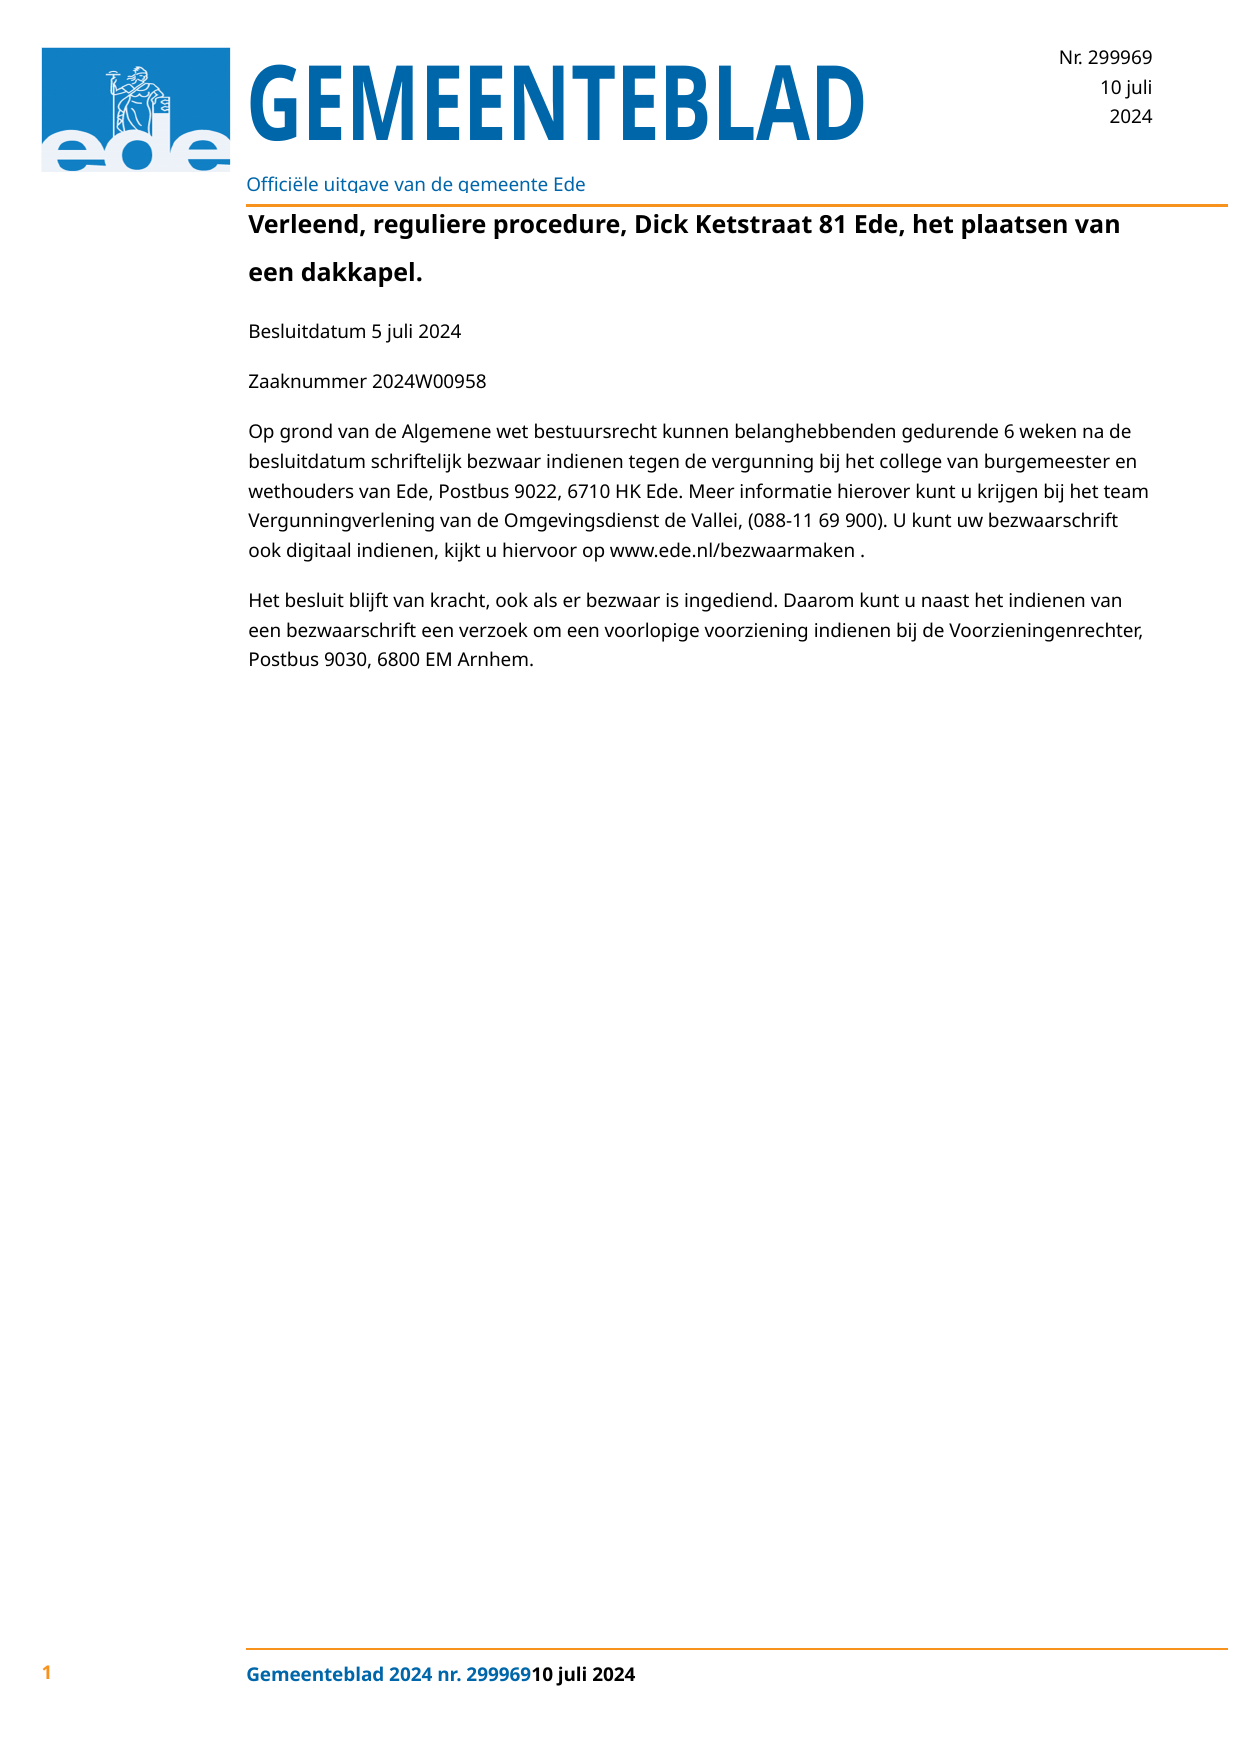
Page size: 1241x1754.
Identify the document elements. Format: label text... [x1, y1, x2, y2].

text Zaaknummer 2024W00958 [248, 368, 1152, 394]
text Besluitdatum 5 juli 2024 [248, 318, 1152, 344]
text Verleend, reguliere procedure, Dick Ketstraat 81 Ede, het plaatsen van een dakkapel. [248, 207, 1152, 288]
picture [41, 47, 231, 172]
text Het besluit blijft van kracht, ook als er bezwaar is ingediend. Daarom kunt u naast het indienen van een bezwaarschrift een verzoek om een voorlopige voorziening indienen bij de Voorzieningenrechter, Postbus 9030, 6800 EM Arnhem. [248, 587, 1152, 672]
text Op grond van de Algemene wet bestuursrecht kunnen belanghebbenden gedurende 6 weken na de besluitdatum schriftelijk bezwaar indienen tegen de vergunning bij het college van burgemeester en wethouders van Ede, Postbus 9022, 6710 HK Ede. Meer informatie hierover kunt u krijgen bij het team Vergunningverlening van de Omgevingsdienst de Vallei, (088-11 69 900). U kunt uw bezwaarschrift ook digitaal indienen, kijkt u hiervoor op www.ede.nl/bezwaarmaken . [248, 419, 1152, 563]
